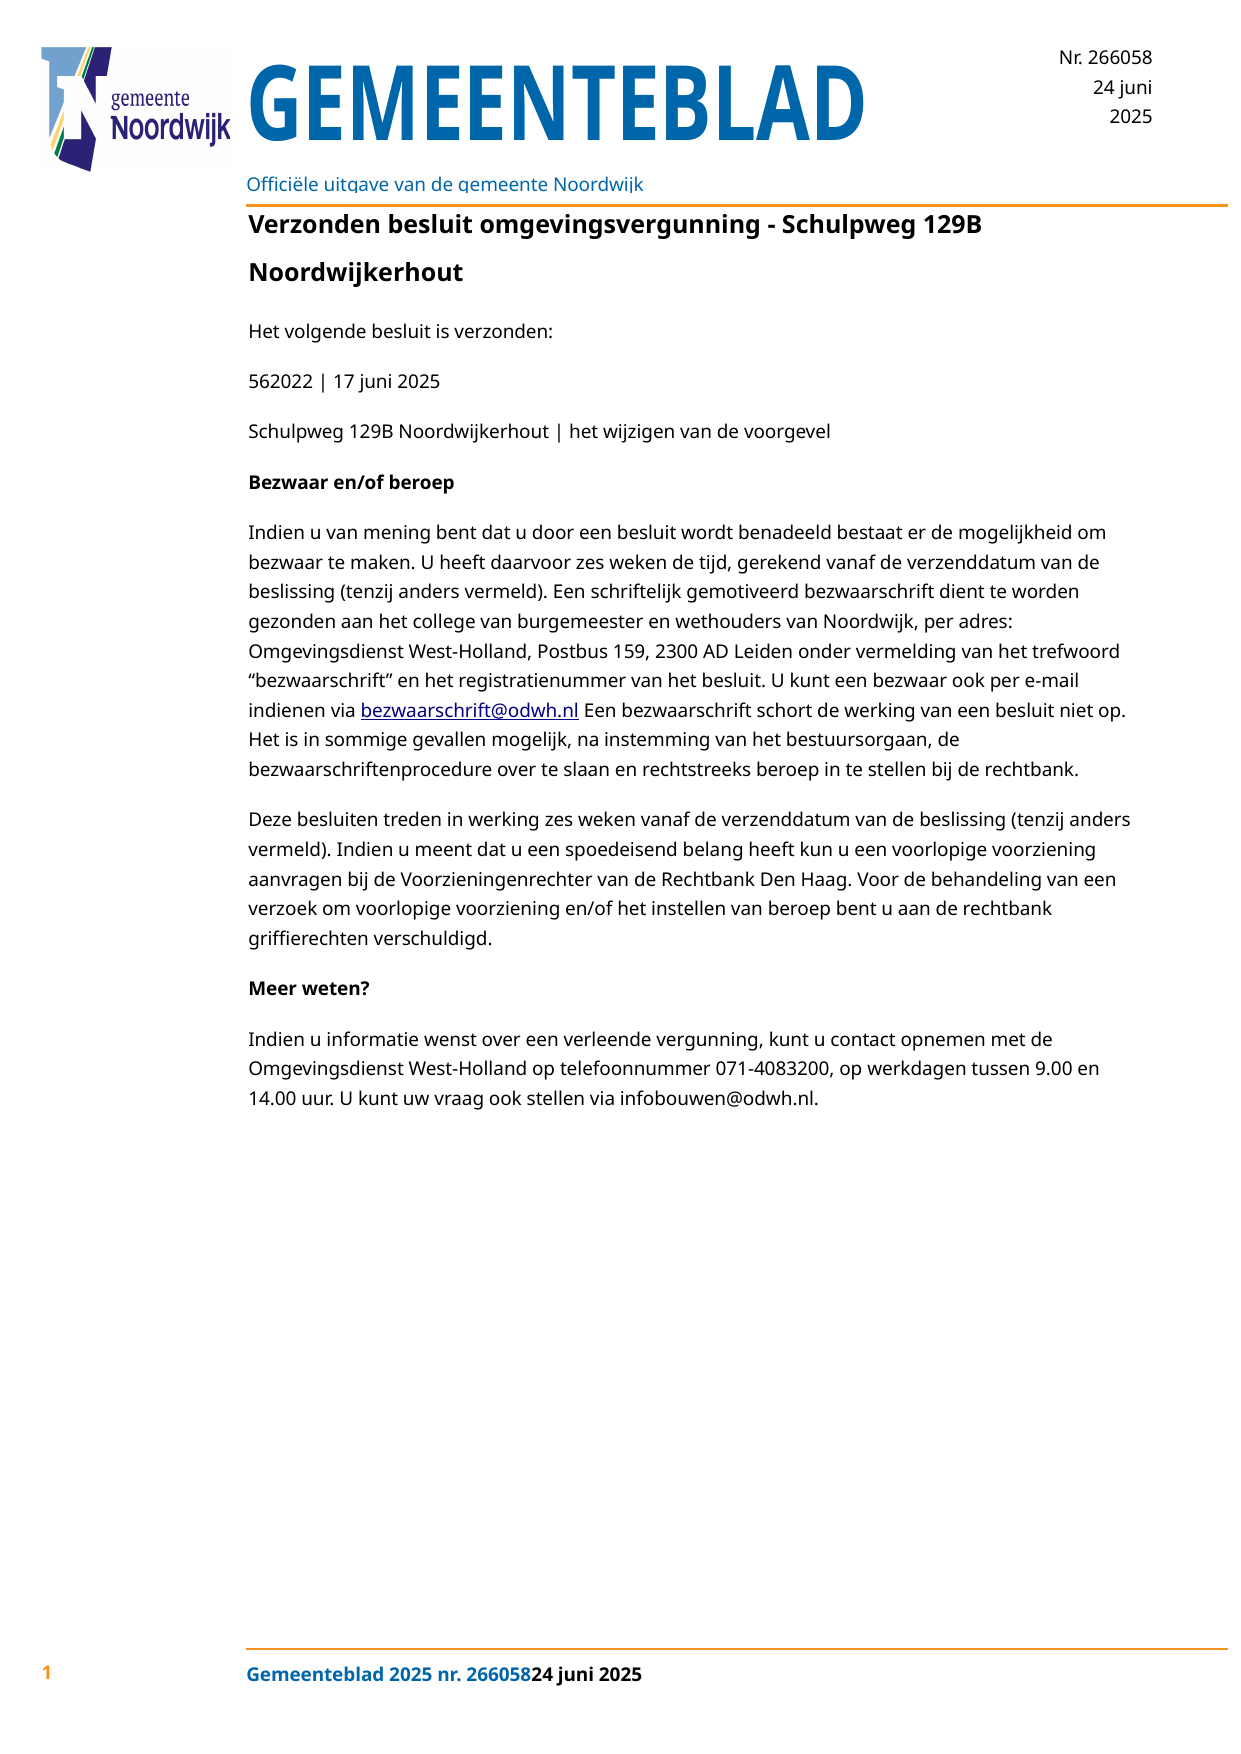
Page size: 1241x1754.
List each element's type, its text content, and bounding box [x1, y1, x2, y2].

text Meer weten? [248, 975, 1152, 1001]
text Schulpweg 129B Noordwijkerhout | het wijzigen van de voorgevel [248, 419, 1152, 444]
text Verzonden besluit omgevingsvergunning - Schulpweg 129B Noordwijkerhout [248, 207, 1152, 288]
text Indien u informatie wenst over een verleende vergunning, kunt u contact opnemen met de Omgevingsdienst West-Holland op telefoonnummer 071-4083200, op werkdagen tussen 9.00 en 14.00 uur. U kunt uw vraag ook stellen via infobouwen@odwh.nl. [248, 1026, 1152, 1111]
text Het volgende besluit is verzonden: [248, 318, 1152, 344]
text 562022 | 17 juni 2025 [248, 368, 1152, 394]
text Indien u van mening bent dat u door een besluit wordt benadeeld bestaat er de mogelijkheid om bezwaar te maken. U heeft daarvoor zes weken de tijd, gerekend vanaf de verzenddatum van de beslissing (tenzij anders vermeld). Een schriftelijk gemotiveerd bezwaarschrift dient te worden gezonden aan het college van burgemeester en wethouders van Noordwijk, per adres: Omgevingsdienst West-Holland, Postbus 159, 2300 AD Leiden onder vermelding van het trefwoord “bezwaarschrift” en het registratienummer van het besluit. U kunt een bezwaar ook per e-mail indienen via bezwaarschrift@odwh.nl Een bezwaarschrift schort de werking van een besluit niet op. Het is in sommige gevallen mogelijk, na instemming van het bestuursorgaan, de bezwaarschriftenprocedure over te slaan en rechtstreeks beroep in te stellen bij de rechtbank. [248, 519, 1152, 782]
text Deze besluiten treden in werking zes weken vanaf de verzenddatum van de beslissing (tenzij anders vermeld). Indien u meent dat u een spoedeisend belang heeft kun u een voorlopige voorziening aanvragen bij de Voorzieningenrechter van de Rechtbank Den Haag. Voor de behandeling van een verzoek om voorlopige voorziening en/of het instellen van beroep bent u aan de rechtbank griffierechten verschuldigd. [248, 807, 1152, 951]
text Bezwaar en/of beroep [248, 469, 1152, 495]
picture [41, 47, 231, 172]
